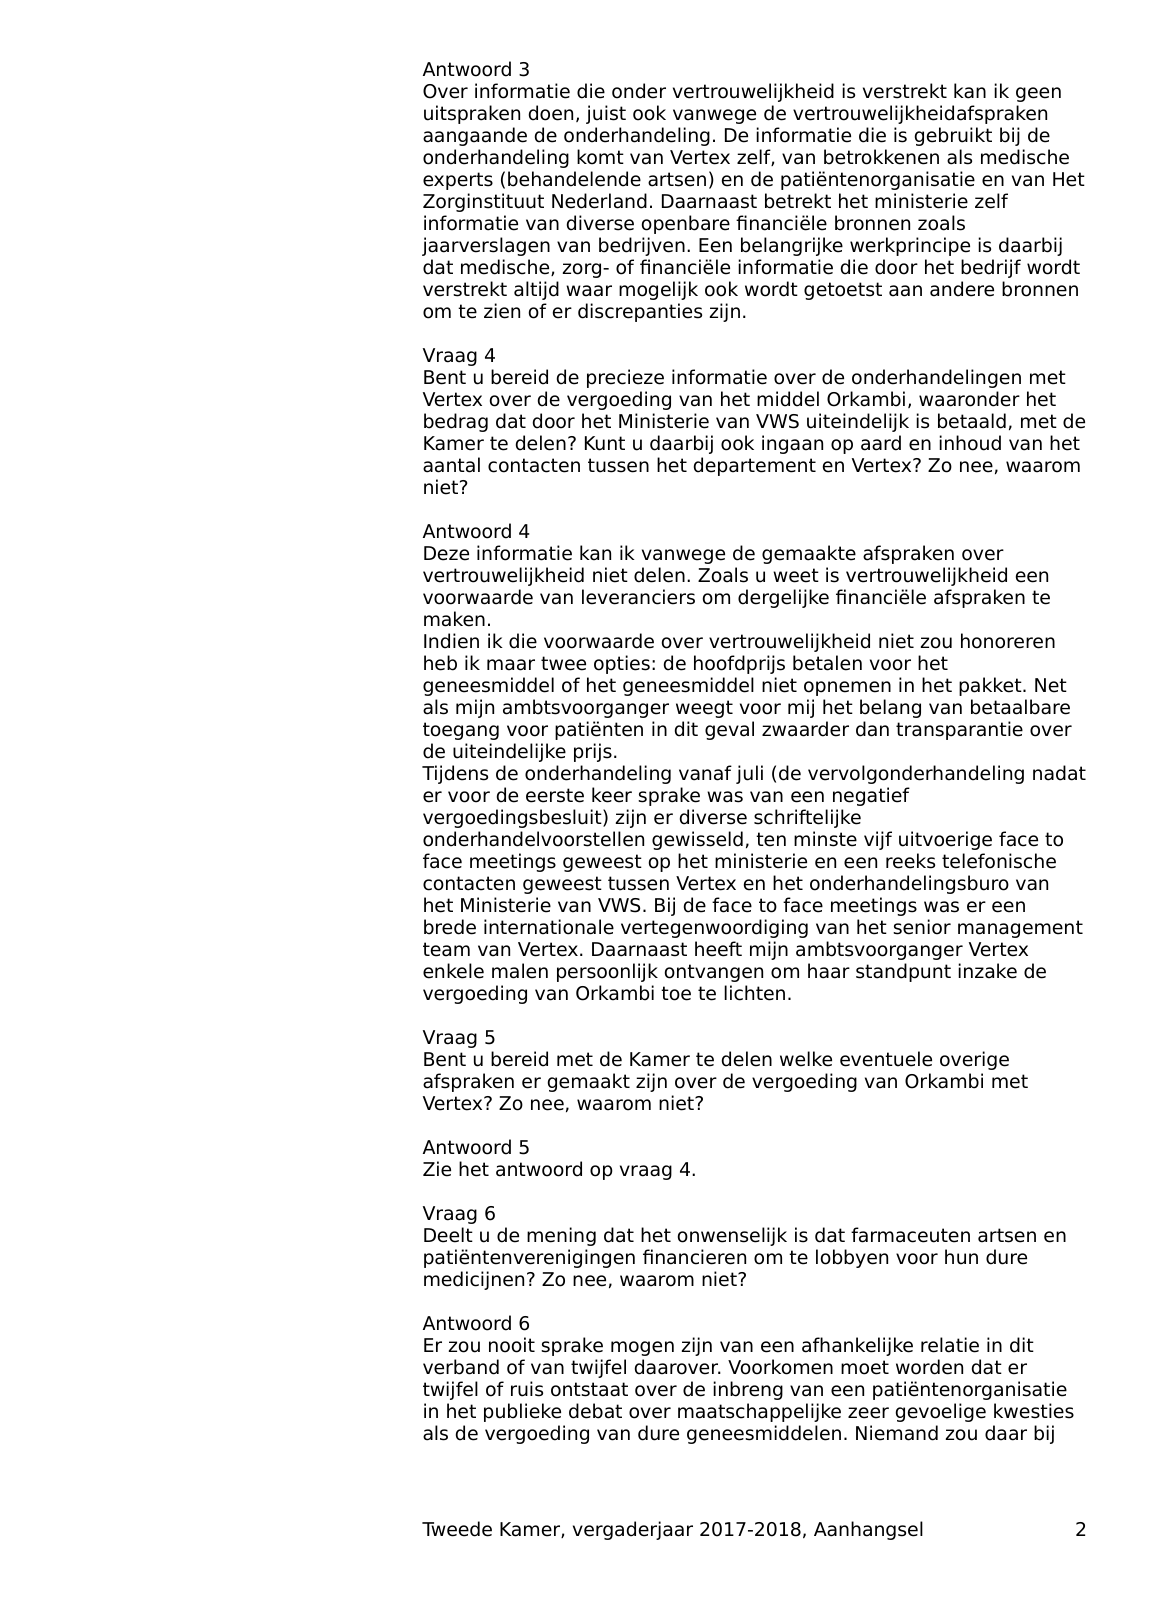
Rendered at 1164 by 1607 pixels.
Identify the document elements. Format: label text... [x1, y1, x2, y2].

text Antwoord 4 [422, 521, 1087, 543]
text Indien ik die voorwaarde over vertrouwelijkheid niet zou honoreren heb ik maar twee opties: de hoofdprijs betalen voor het geneesmiddel of het geneesmiddel niet opnemen in het pakket. Net als mijn ambtsvoorganger weegt voor mij het belang van betaalbare toegang voor patiënten in dit geval zwaarder dan transparantie over de uiteindelijke prijs. [422, 631, 1087, 763]
text Bent u bereid met de Kamer te delen welke eventuele overige afspraken er gemaakt zijn over de vergoeding van Orkambi met Vertex? Zo nee, waarom niet? [422, 1049, 1087, 1115]
text Tijdens de onderhandeling vanaf juli (de vervolgonderhandeling nadat er voor de eerste keer sprake was van een negatief vergoedingsbesluit) zijn er diverse schriftelijke onderhandelvoorstellen gewisseld, ten minste vijf uitvoerige face to face meetings geweest op het ministerie en een reeks telefonische contacten geweest tussen Vertex en het onderhandelingsburo van het Ministerie van VWS. Bij de face to face meetings was er een brede internationale vertegenwoordiging van het senior management team van Vertex. Daarnaast heeft mijn ambtsvoorganger Vertex enkele malen persoonlijk ontvangen om haar standpunt inzake de vergoeding van Orkambi toe te lichten. [422, 763, 1087, 1004]
text Antwoord 3 [422, 59, 1087, 81]
text Over informatie die onder vertrouwelijkheid is verstrekt kan ik geen uitspraken doen, juist ook vanwege de vertrouwelijkheidafspraken aangaande de onderhandeling. De informatie die is gebruikt bij de onderhandeling komt van Vertex zelf, van betrokkenen als medische experts (behandelende artsen) en de patiëntenorganisatie en van Het Zorginstituut Nederland. Daarnaast betrekt het ministerie zelf informatie van diverse openbare financiële bronnen zoals jaarverslagen van bedrijven. Een belangrijke werkprincipe is daarbij dat medische, zorg- of financiële informatie die door het bedrijf wordt verstrekt altijd waar mogelijk ook wordt getoetst aan andere bronnen om te zien of er discrepanties zijn. [422, 81, 1087, 323]
text Vraag 6 [422, 1203, 1087, 1225]
text Deze informatie kan ik vanwege de gemaakte afspraken over vertrouwelijkheid niet delen. Zoals u weet is vertrouwelijkheid een voorwaarde van leveranciers om dergelijke financiële afspraken te maken. [422, 543, 1087, 631]
text Vraag 5 [422, 1027, 1087, 1049]
text Er zou nooit sprake mogen zijn van een afhankelijke relatie in dit verband of van twijfel daarover. Voorkomen moet worden dat er twijfel of ruis ontstaat over de inbreng van een patiëntenorganisatie in het publieke debat over maatschappelijke zeer gevoelige kwesties als de vergoeding van dure geneesmiddelen. Niemand zou daar bij [422, 1335, 1087, 1445]
text Vraag 4 [422, 345, 1087, 367]
text Antwoord 5 [422, 1137, 1087, 1159]
text Antwoord 6 [422, 1313, 1087, 1335]
text Zie het antwoord op vraag 4. [422, 1159, 1087, 1181]
text Bent u bereid de precieze informatie over de onderhandelingen met Vertex over de vergoeding van het middel Orkambi, waaronder het bedrag dat door het Ministerie van VWS uiteindelijk is betaald, met de Kamer te delen? Kunt u daarbij ook ingaan op aard en inhoud van het aantal contacten tussen het departement en Vertex? Zo nee, waarom niet? [422, 367, 1087, 499]
text Deelt u de mening dat het onwenselijk is dat farmaceuten artsen en patiëntenverenigingen financieren om te lobbyen voor hun dure medicijnen? Zo nee, waarom niet? [422, 1225, 1087, 1291]
